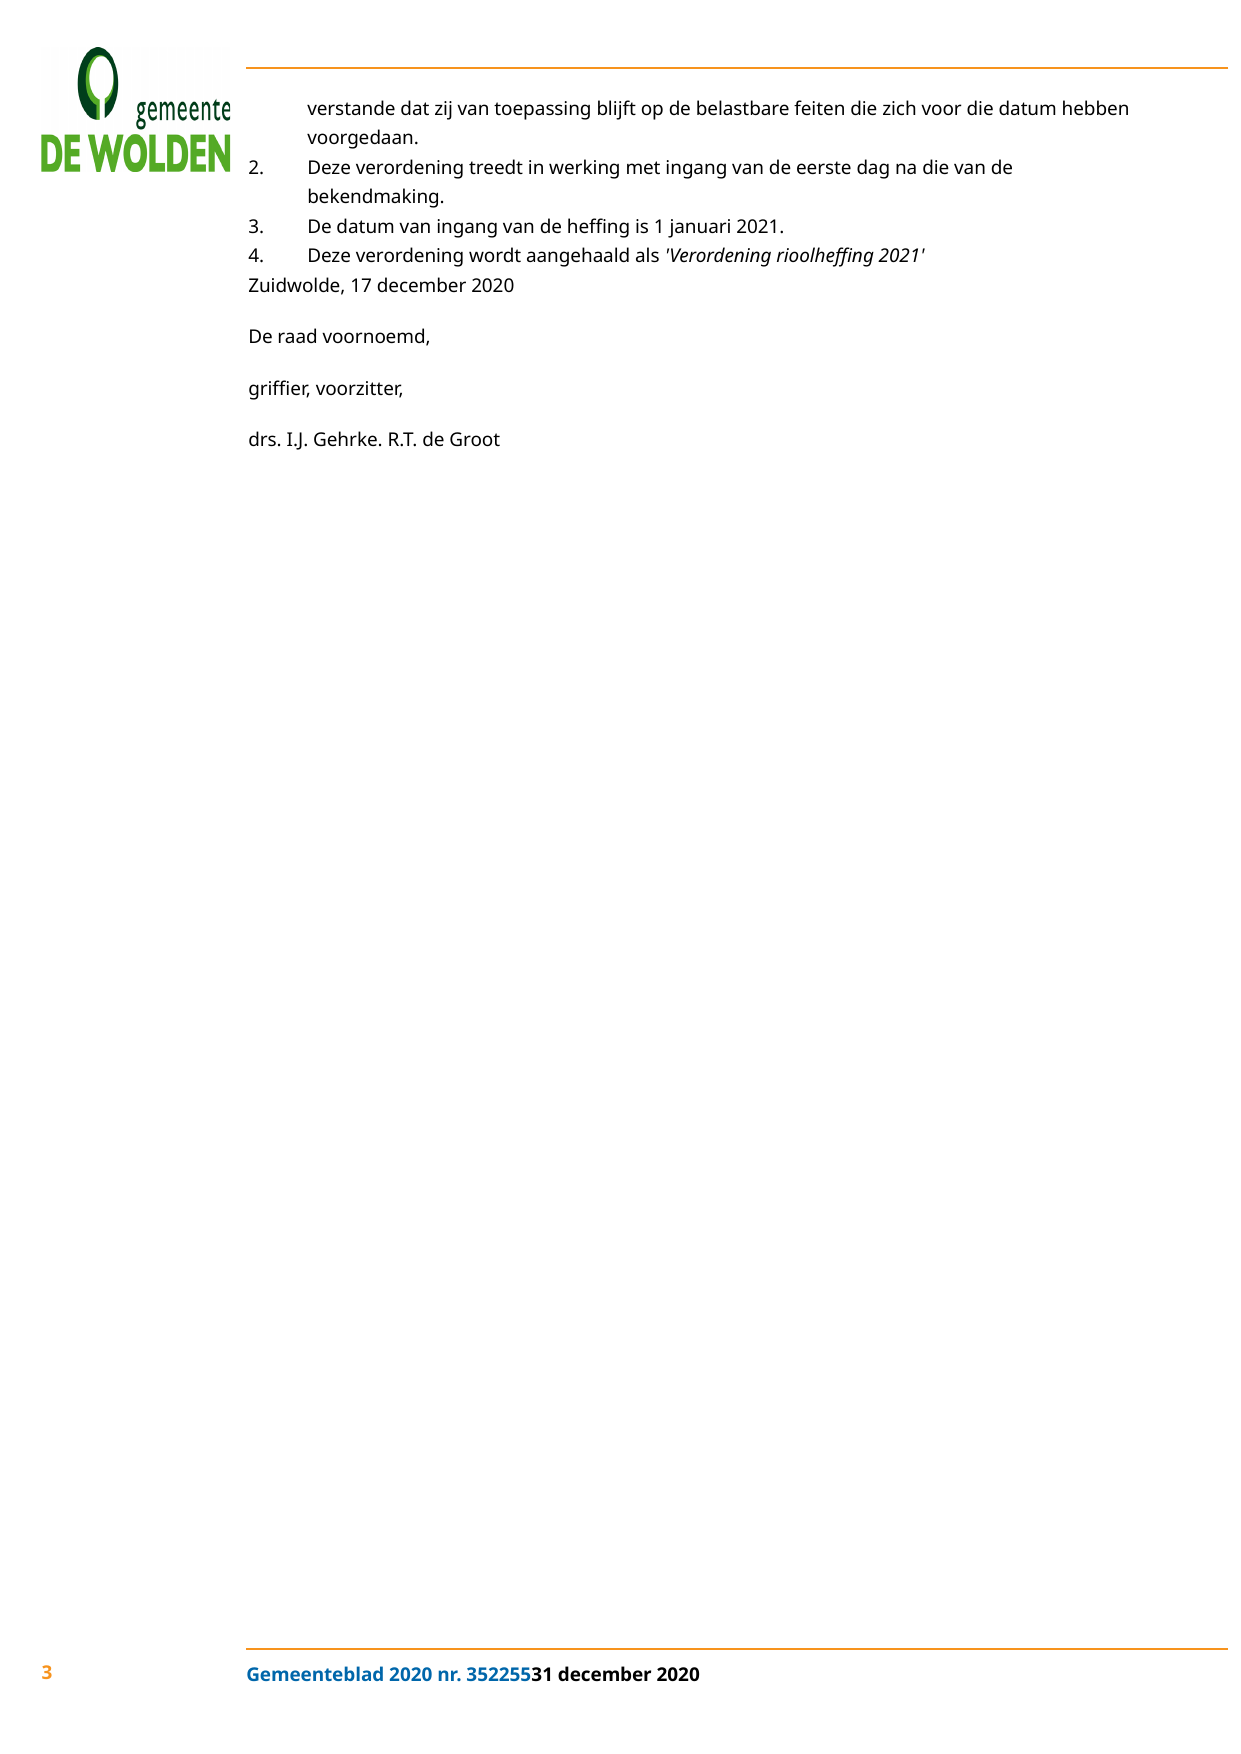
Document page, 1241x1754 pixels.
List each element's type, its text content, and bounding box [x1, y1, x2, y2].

list Deze verordening treedt in werking met ingang van de eerste dag na die van de bekendmaking. [248, 154, 1152, 209]
text griffier, voorzitter, [248, 375, 1152, 401]
text drs. I.J. Gehrke. R.T. de Groot [248, 427, 1152, 452]
text De raad voornoemd, [248, 324, 1152, 349]
list verstande dat zij van toepassing blijft op de belastbare feiten die zich voor die datum hebben voorgedaan. [248, 95, 1152, 150]
list De datum van ingang van de heffing is 1 januari 2021. [248, 213, 1152, 239]
text Zuidwolde, 17 december 2020 [248, 272, 1152, 298]
picture [41, 47, 231, 172]
list Deze verordening wordt aangehaald als 'Verordening rioolheffing 2021' [248, 243, 1152, 268]
